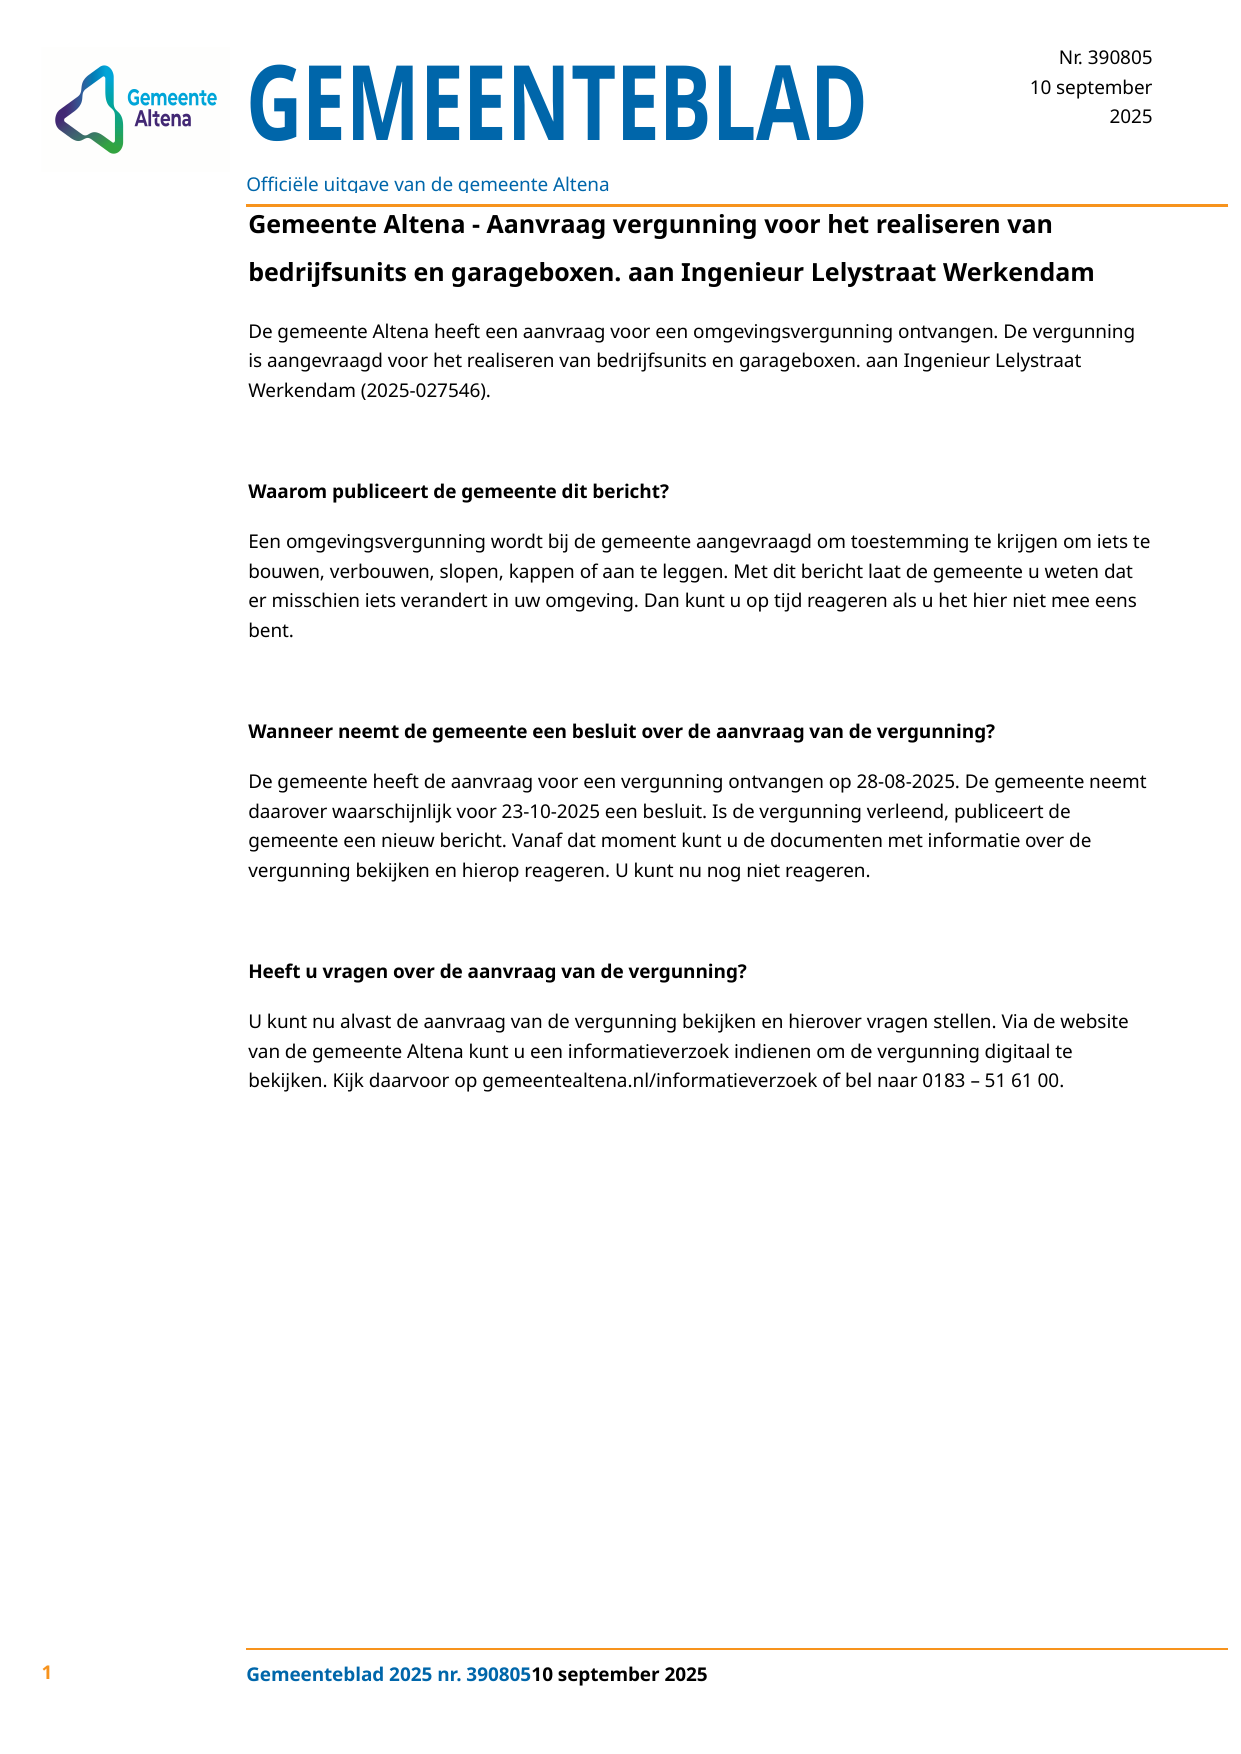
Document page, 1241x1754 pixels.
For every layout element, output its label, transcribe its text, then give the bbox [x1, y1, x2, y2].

text Een omgevingsvergunning wordt bij de gemeente aangevraagd om toestemming te krijgen om iets te bouwen, verbouwen, slopen, kappen of aan te leggen. Met dit bericht laat de gemeente u weten dat er misschien iets verandert in uw omgeving. Dan kunt u op tijd reageren als u het hier niet mee eens bent. [248, 528, 1152, 643]
text Wanneer neemt de gemeente een besluit over de aanvraag van de vergunning? [248, 718, 1152, 744]
text Gemeente Altena - Aanvraag vergunning voor het realiseren van bedrijfsunits en garageboxen. aan Ingenieur Lelystraat Werkendam [248, 207, 1152, 288]
text Heeft u vragen over de aanvraag van de vergunning? [248, 958, 1152, 984]
text U kunt nu alvast de aanvraag van de vergunning bekijken en hierover vragen stellen. Via de website van de gemeente Altena kunt u een informatieverzoek indienen om de vergunning digitaal te bekijken. Kijk daarvoor op gemeentealtena.nl/informatieverzoek of bel naar 0183 – 51 61 00. [248, 1008, 1152, 1093]
text Waarom publiceert de gemeente dit bericht? [248, 478, 1152, 504]
text De gemeente Altena heeft een aanvraag voor een omgevingsvergunning ontvangen. De vergunning is aangevraagd voor het realiseren van bedrijfsunits en garageboxen. aan Ingenieur Lelystraat Werkendam (2025-027546). [248, 318, 1152, 403]
picture [41, 47, 231, 172]
text De gemeente heeft de aanvraag voor een vergunning ontvangen op 28-08-2025. De gemeente neemt daarover waarschijnlijk voor 23-10-2025 een besluit. Is de vergunning verleend, publiceert de gemeente een nieuw bericht. Vanaf dat moment kunt u de documenten met informatie over de vergunning bekijken en hierop reageren. U kunt nu nog niet reageren. [248, 768, 1152, 883]
